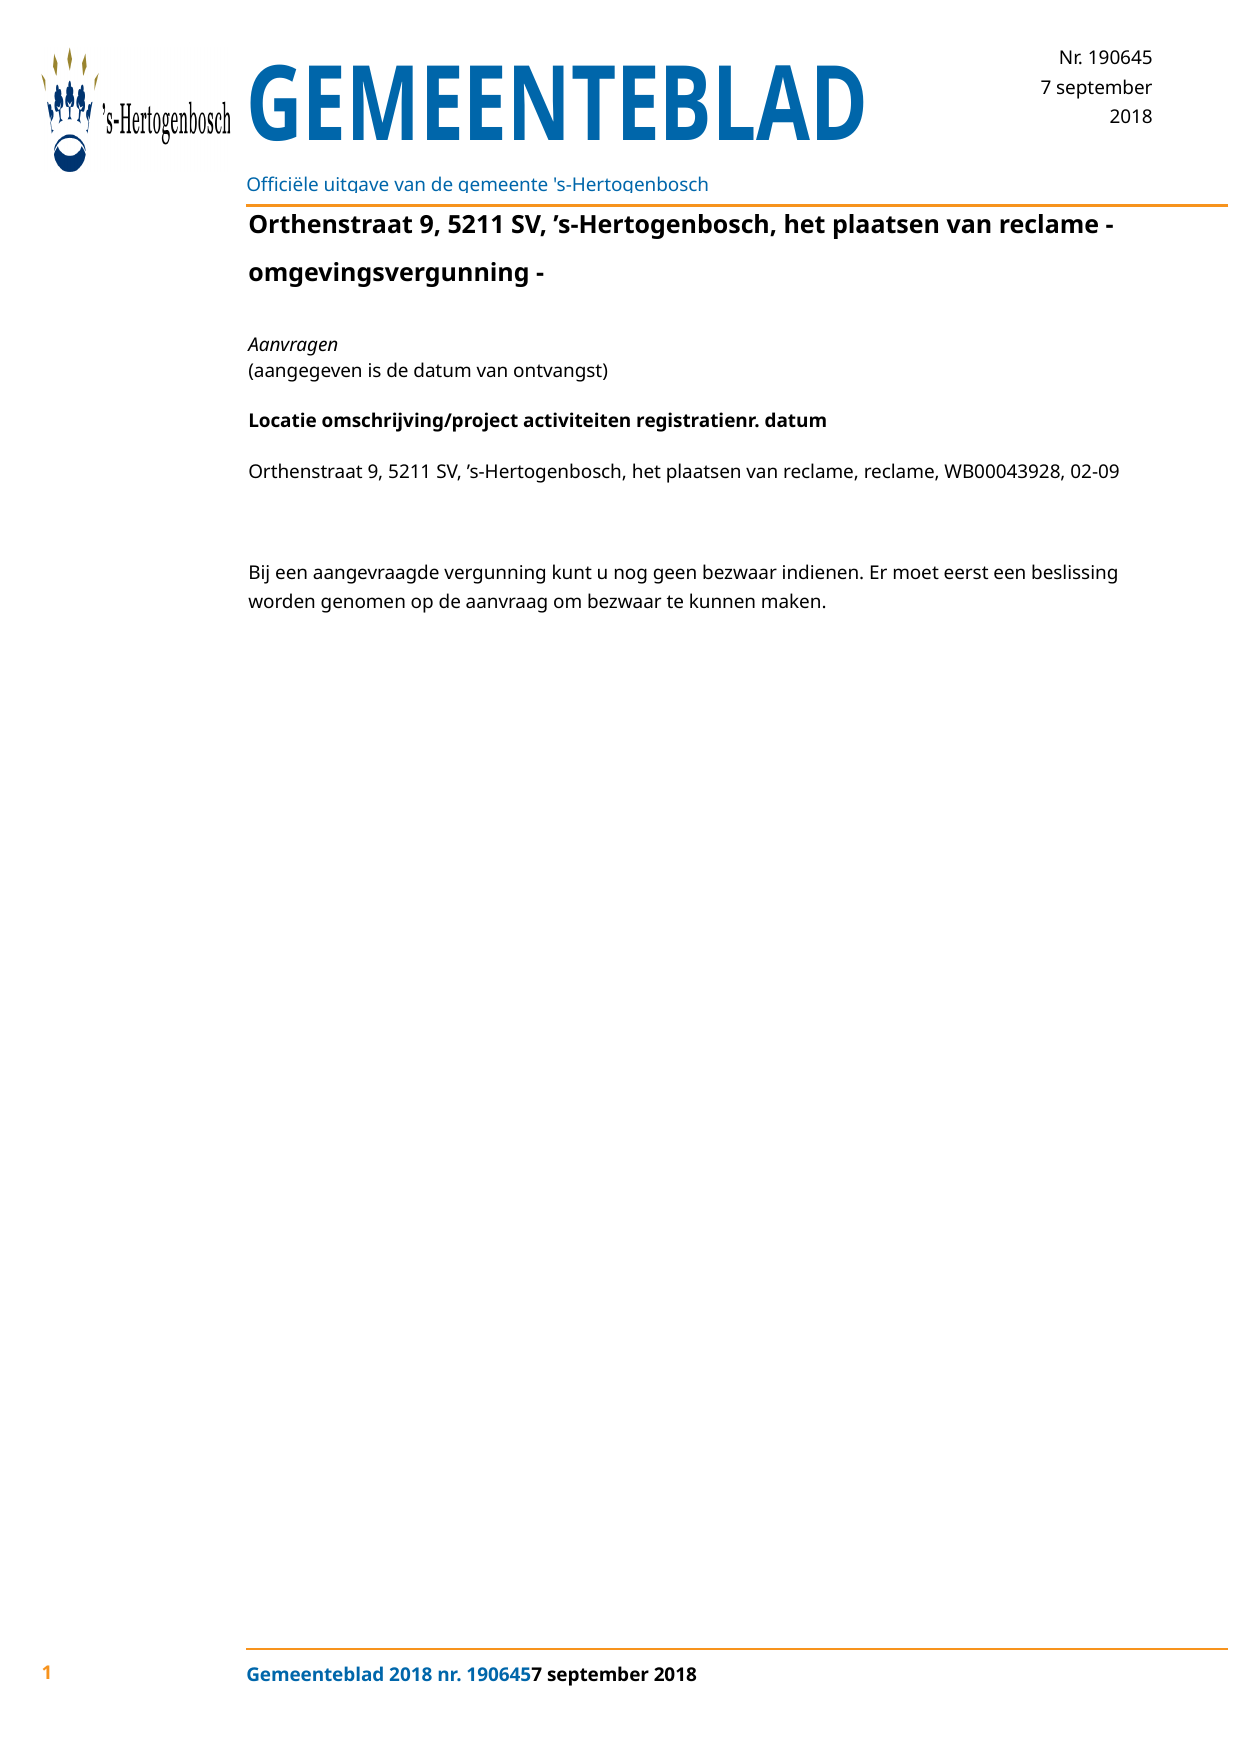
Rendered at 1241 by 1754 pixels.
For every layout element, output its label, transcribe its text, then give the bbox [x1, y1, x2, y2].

picture [41, 47, 231, 172]
text Orthenstraat 9, 5211 SV, ’s-Hertogenbosch, het plaatsen van reclame - omgevingsvergunning - [248, 207, 1152, 288]
text Orthenstraat 9, 5211 SV, ’s-Hertogenbosch, het plaatsen van reclame, reclame, WB00043928, 02-09 [248, 458, 1152, 484]
text Bij een aangevraagde vergunning kunt u nog geen bezwaar indienen. Er moet eerst een beslissing worden genomen op de aanvraag om bezwaar te kunnen maken. [248, 559, 1152, 614]
text Locatie omschrijving/project activiteiten registratienr. datum [248, 408, 1152, 433]
text Aanvragen [248, 331, 1152, 357]
text (aangegeven is de datum van ontvangst) [248, 357, 1152, 383]
